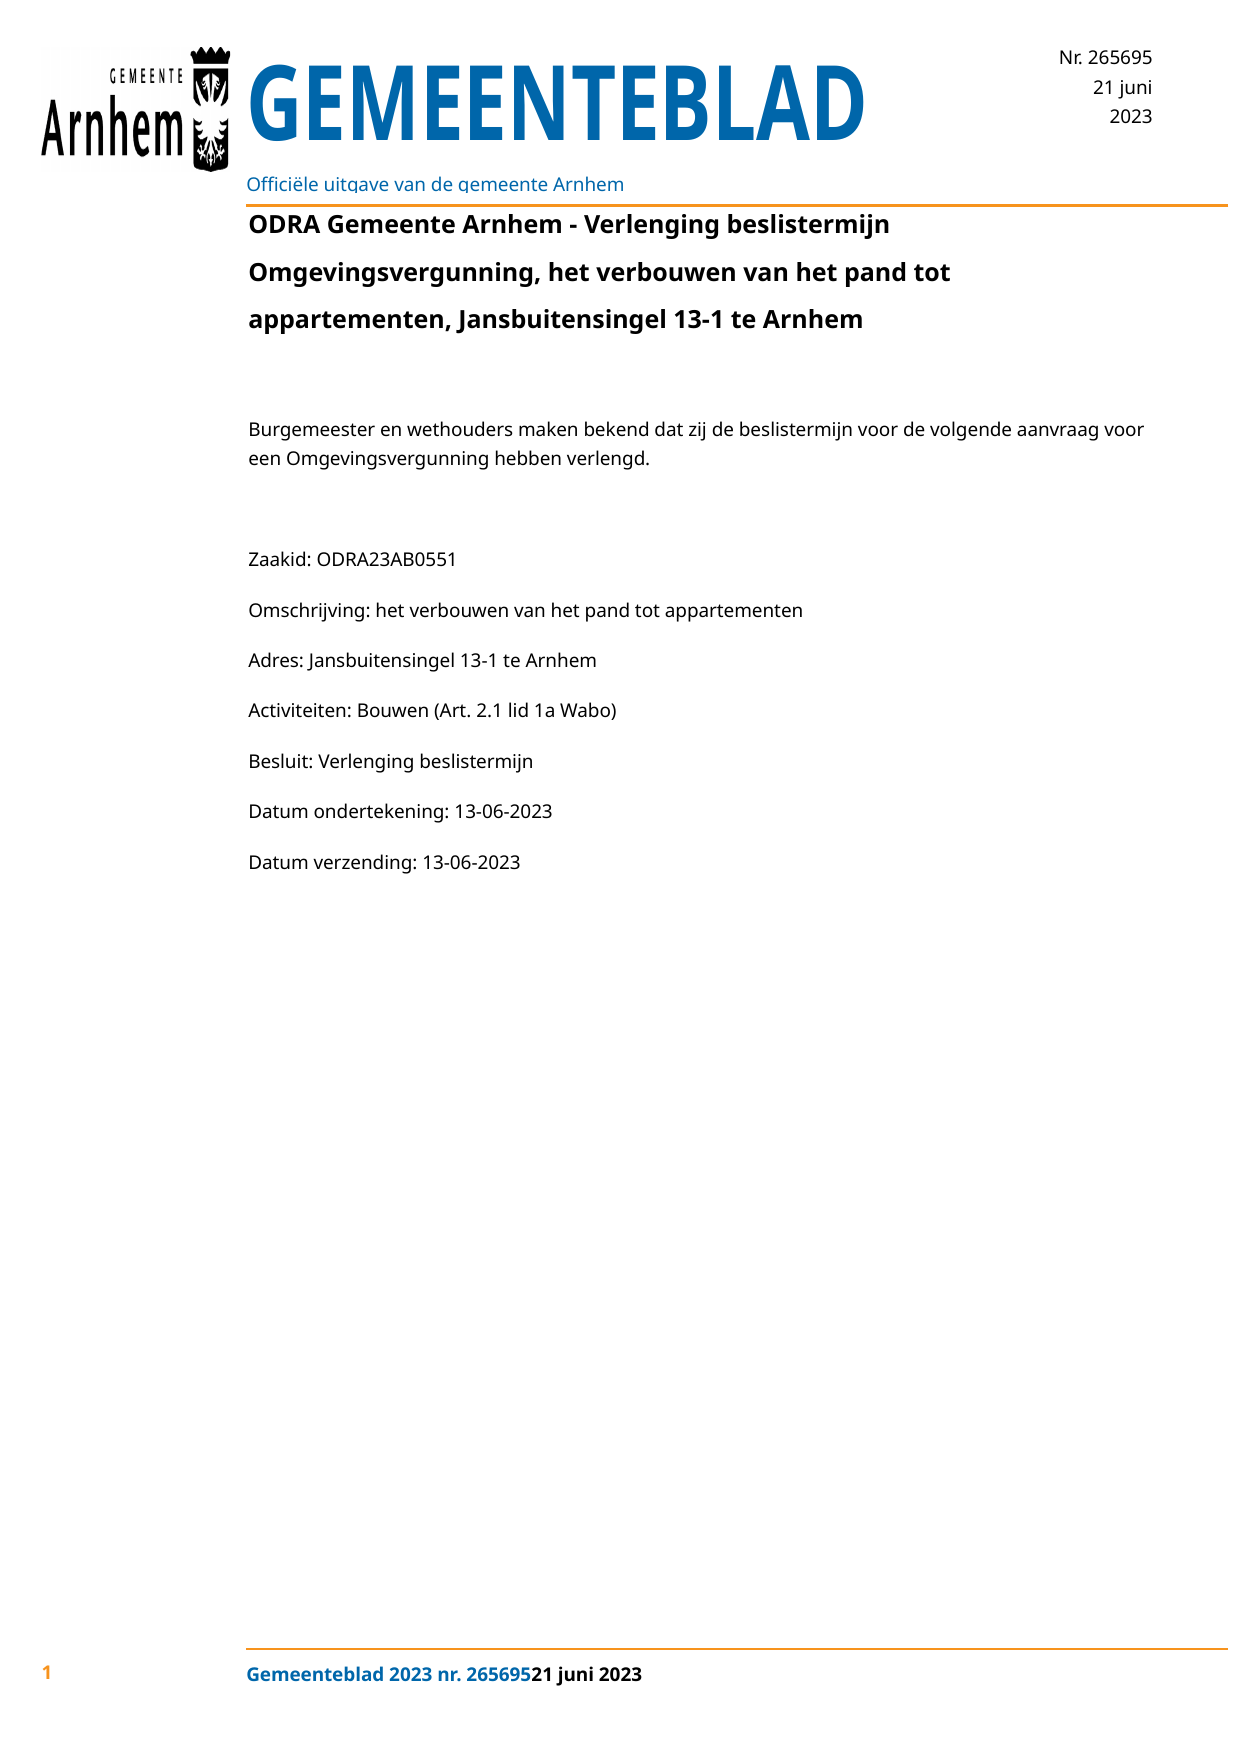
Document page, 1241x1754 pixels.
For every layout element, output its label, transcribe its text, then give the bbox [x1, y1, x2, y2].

text Adres: Jansbuitensingel 13-1 te Arnhem [248, 647, 1152, 673]
text Activiteiten: Bouwen (Art. 2.1 lid 1a Wabo) [248, 698, 1152, 723]
text ODRA Gemeente Arnhem - Verlenging beslistermijn Omgevingsvergunning, het verbouwen van het pand tot appartementen, Jansbuitensingel 13-1 te Arnhem [248, 207, 1152, 336]
picture [41, 47, 231, 172]
text Zaakid: ODRA23AB0551 [248, 546, 1152, 572]
text Datum verzending: 13-06-2023 [248, 849, 1152, 874]
text Burgemeester en wethouders maken bekend dat zij de beslistermijn voor de volgende aanvraag voor een Omgevingsvergunning hebben verlengd. [248, 416, 1152, 471]
text Besluit: Verlenging beslistermijn [248, 748, 1152, 774]
text Omschrijving: het verbouwen van het pand tot appartementen [248, 597, 1152, 622]
text Datum ondertekening: 13-06-2023 [248, 798, 1152, 824]
